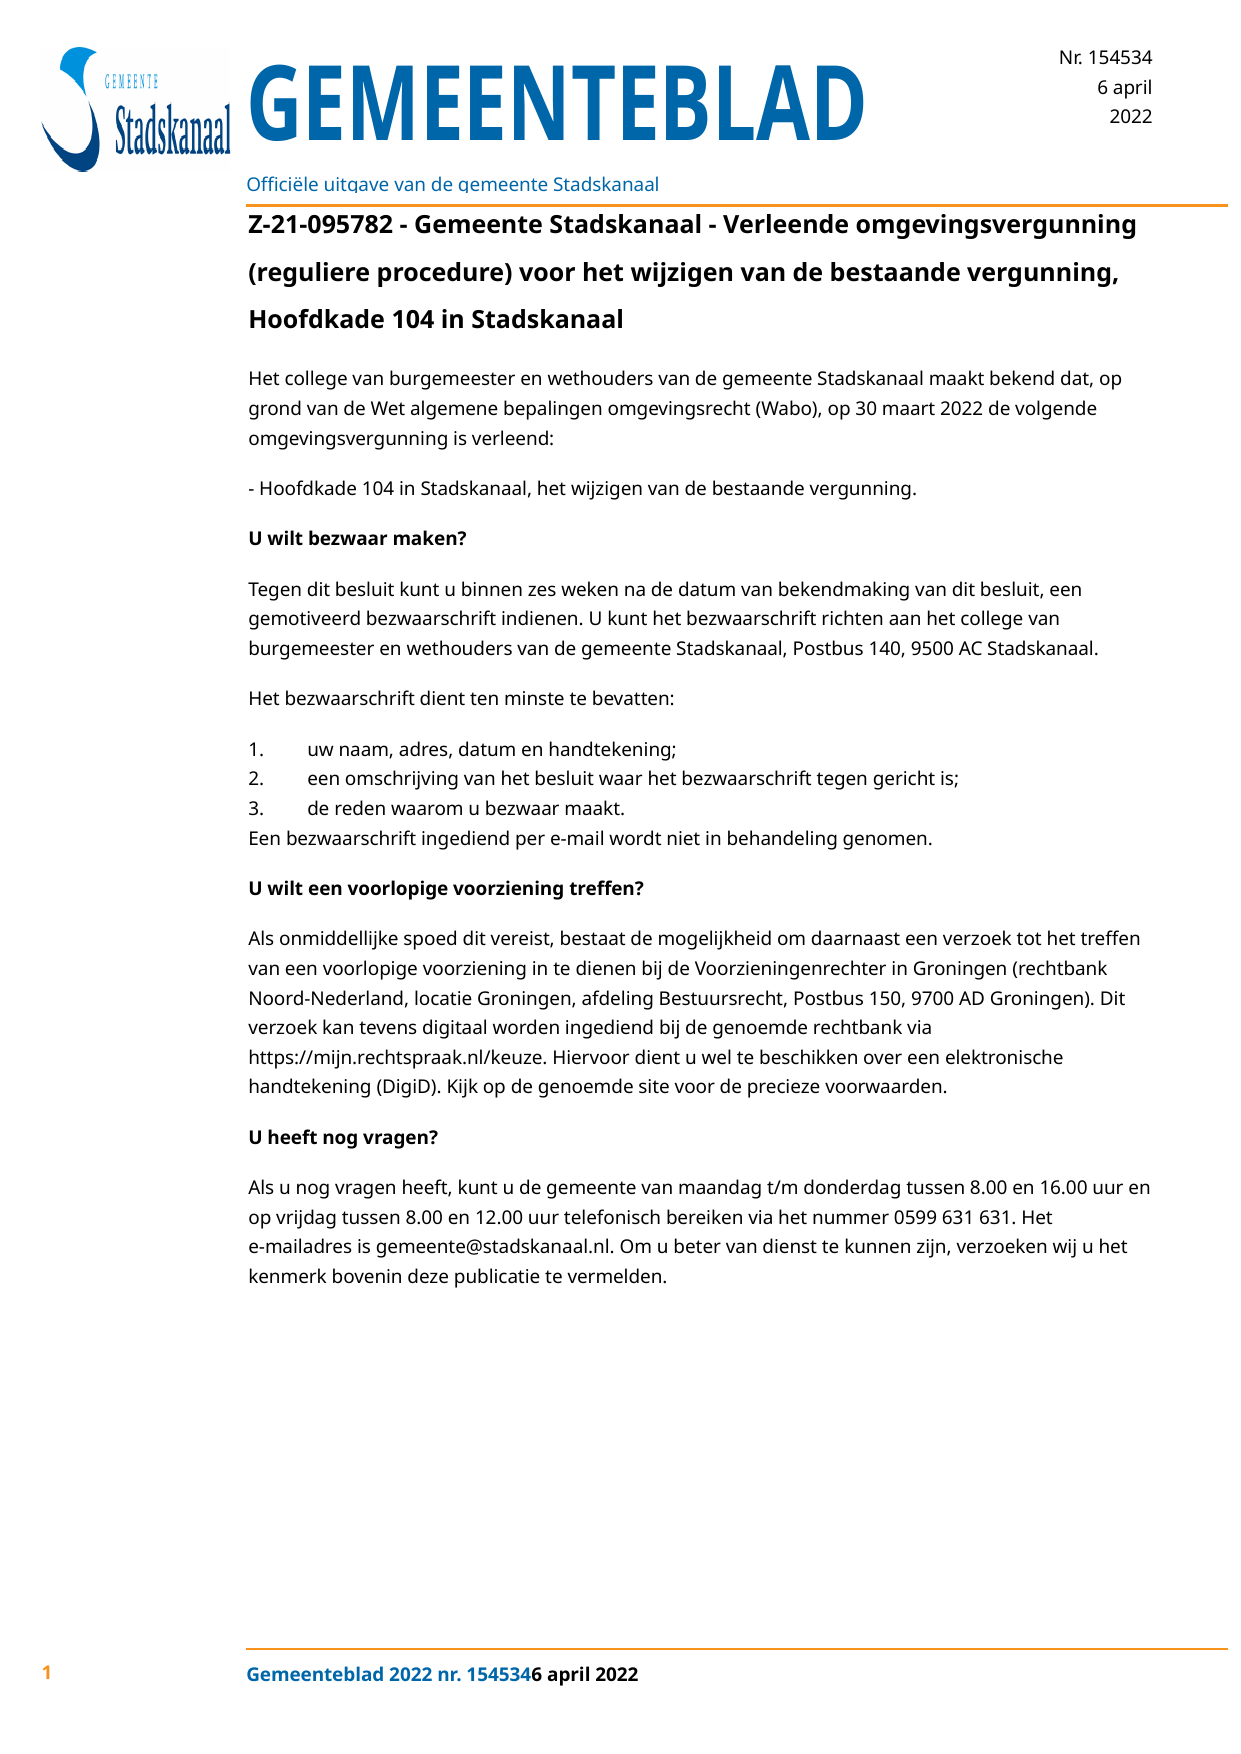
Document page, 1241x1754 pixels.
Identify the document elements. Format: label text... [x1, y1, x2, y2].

text Een bezwaarschrift ingediend per e-mail wordt niet in behandeling genomen. [248, 825, 1152, 850]
text U wilt een voorlopige voorziening treffen? [248, 875, 1152, 901]
text Als u nog vragen heeft, kunt u de gemeente van maandag t/m donderdag tussen 8.00 en 16.00 uur en op vrijdag tussen 8.00 en 12.00 uur telefonisch bereiken via het nummer 0599 631 631. Het e‑mailadres is gemeente@stadskanaal.nl. Om u beter van dienst te kunnen zijn, verzoeken wij u het kenmerk bovenin deze publicatie te vermelden. [248, 1174, 1152, 1289]
picture [41, 47, 231, 172]
list een omschrijving van het besluit waar het bezwaarschrift tegen gericht is; [248, 766, 1152, 791]
text Als onmiddellijke spoed dit vereist, bestaat de mogelijkheid om daarnaast een verzoek tot het treffen van een voorlopige voorziening in te dienen bij de Voorzieningenrechter in Groningen (rechtbank Noord-Nederland, locatie Groningen, afdeling Bestuursrecht, Postbus 150, 9700 AD Groningen). Dit verzoek kan tevens digitaal worden ingediend bij de genoemde rechtbank via https://mijn.rechtspraak.nl/keuze. Hiervoor dient u wel te beschikken over een elektronische handtekening (DigiD). Kijk op de genoemde site voor de precieze voorwaarden. [248, 926, 1152, 1099]
text - Hoofdkade 104 in Stadskanaal, het wijzigen van de bestaande vergunning. [248, 475, 1152, 501]
text Het college van burgemeester en wethouders van de gemeente Stadskanaal maakt bekend dat, op grond van de Wet algemene bepalingen omgevingsrecht (Wabo), op 30 maart 2022 de volgende omgevingsvergunning is verleend: [248, 366, 1152, 450]
text U heeft nog vragen? [248, 1124, 1152, 1149]
text Het bezwaarschrift dient ten minste te bevatten: [248, 686, 1152, 711]
list de reden waarom u bezwaar maakt. [248, 795, 1152, 821]
text Z-21-095782 - Gemeente Stadskanaal - Verleende omgevingsvergunning (reguliere procedure) voor het wijzigen van de bestaande vergunning, Hoofdkade 104 in Stadskanaal [248, 207, 1152, 336]
list uw naam, adres, datum en handtekening; [248, 736, 1152, 762]
text U wilt bezwaar maken? [248, 526, 1152, 551]
text Tegen dit besluit kunt u binnen zes weken na de datum van bekendmaking van dit besluit, een gemotiveerd bezwaarschrift indienen. U kunt het bezwaarschrift richten aan het college van burgemeester en wethouders van de gemeente Stadskanaal, Postbus 140, 9500 AC Stadskanaal. [248, 576, 1152, 661]
